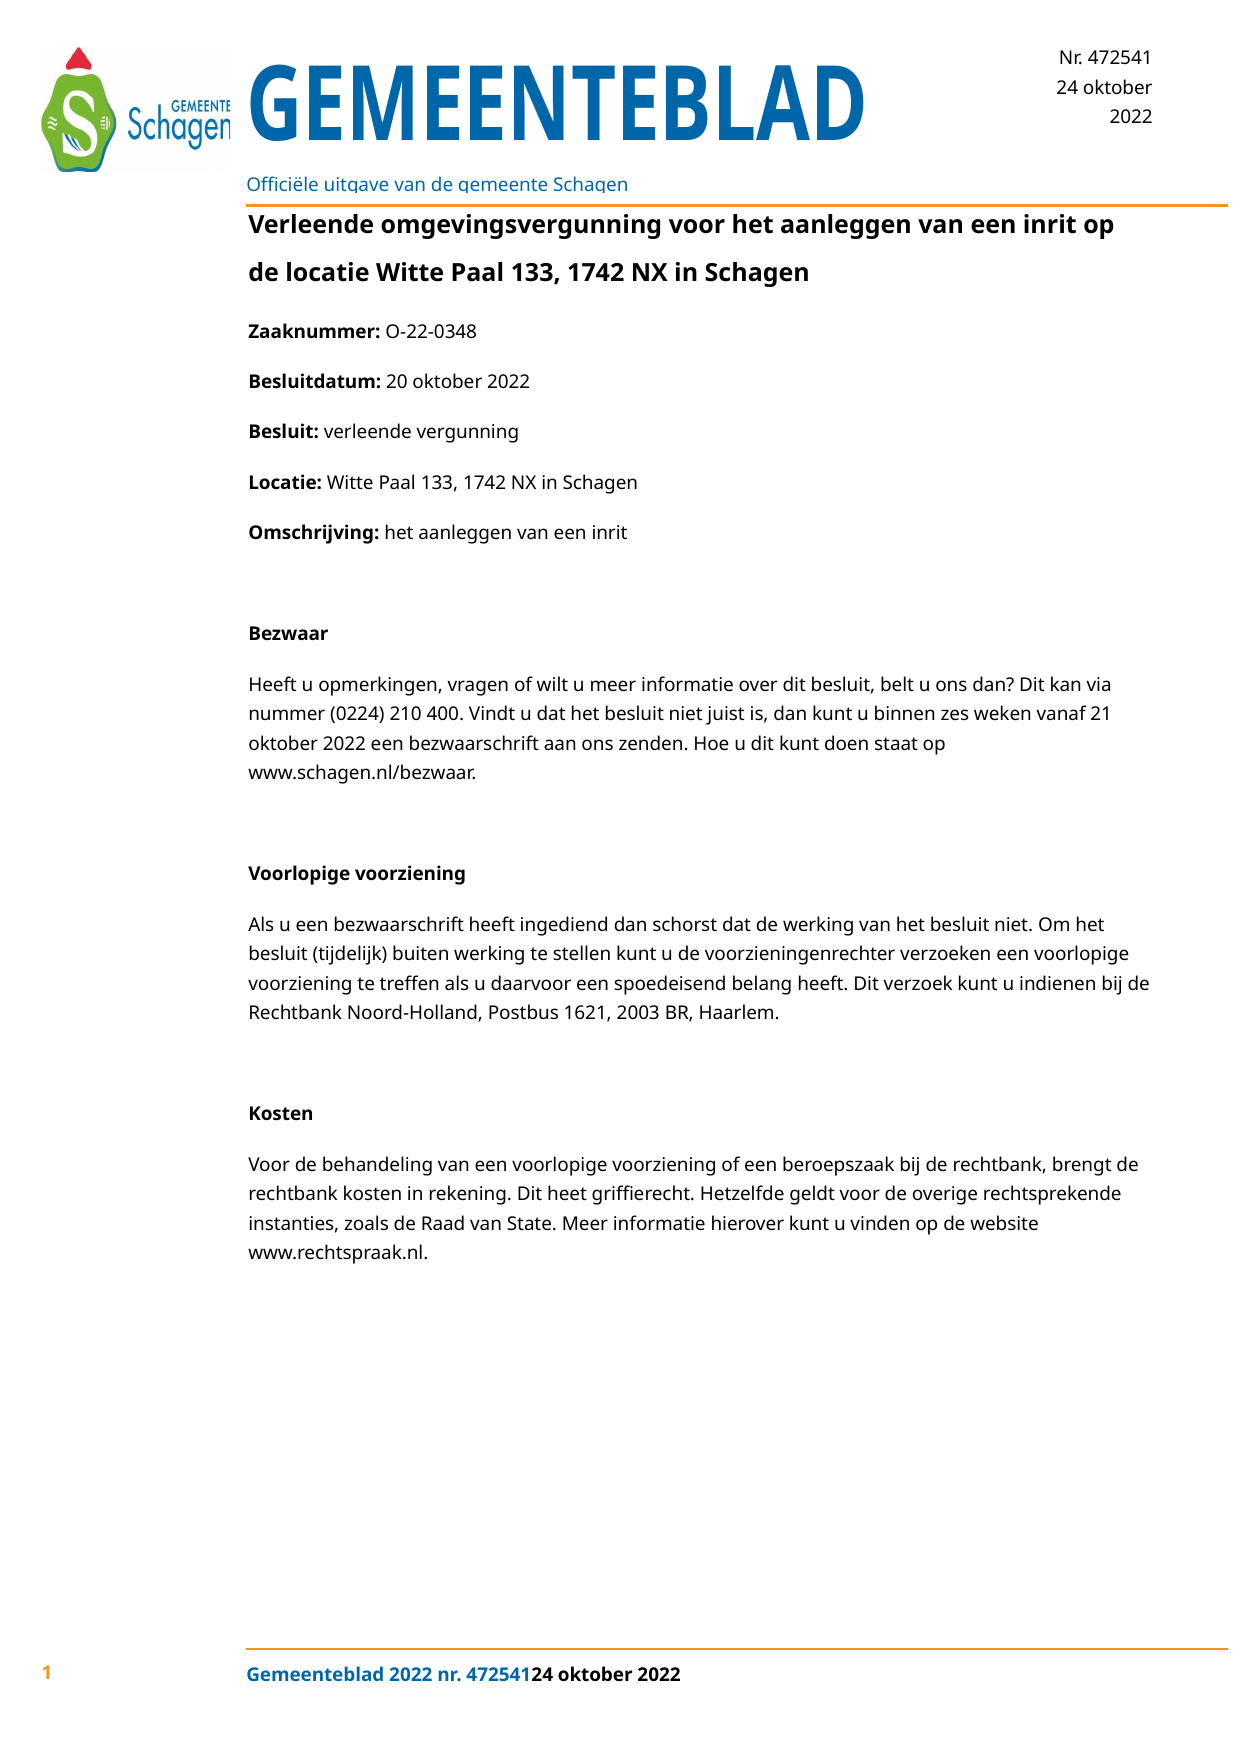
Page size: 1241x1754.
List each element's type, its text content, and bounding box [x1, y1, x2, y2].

text Zaaknummer: O-22-0348 [248, 318, 1152, 344]
text Bezwaar [248, 620, 1152, 646]
text Heeft u opmerkingen, vragen of wilt u meer informatie over dit besluit, belt u ons dan? Dit kan via nummer (0224) 210 400. Vindt u dat het besluit niet juist is, dan kunt u binnen zes weken vanaf 21 oktober 2022 een bezwaarschrift aan ons zenden. Hoe u dit kunt doen staat op www.schagen.nl/bezwaar. [248, 671, 1152, 785]
text Voorlopige voorziening [248, 860, 1152, 886]
text Besluitdatum: 20 oktober 2022 [248, 368, 1152, 394]
text Kosten [248, 1100, 1152, 1126]
text Besluit: verleende vergunning [248, 419, 1152, 444]
text Als u een bezwaarschrift heeft ingediend dan schorst dat de werking van het besluit niet. Om het besluit (tijdelijk) buiten werking te stellen kunt u de voorzieningenrechter verzoeken een voorlopige voorziening te treffen als u daarvoor een spoedeisend belang heeft. Dit verzoek kunt u indienen bij de Rechtbank Noord-Holland, Postbus 1621, 2003 BR, Haarlem. [248, 911, 1152, 1025]
text Omschrijving: het aanleggen van een inrit [248, 519, 1152, 545]
text Verleende omgevingsvergunning voor het aanleggen van een inrit op de locatie Witte Paal 133, 1742 NX in Schagen [248, 207, 1152, 288]
text Locatie: Witte Paal 133, 1742 NX in Schagen [248, 469, 1152, 495]
picture [41, 47, 231, 172]
text Voor de behandeling van een voorlopige voorziening of een beroepszaak bij de rechtbank, brengt de rechtbank kosten in rekening. Dit heet griffierecht. Hetzelfde geldt voor de overige rechtsprekende instanties, zoals de Raad van State. Meer informatie hierover kunt u vinden op de website www.rechtspraak.nl. [248, 1151, 1152, 1265]
